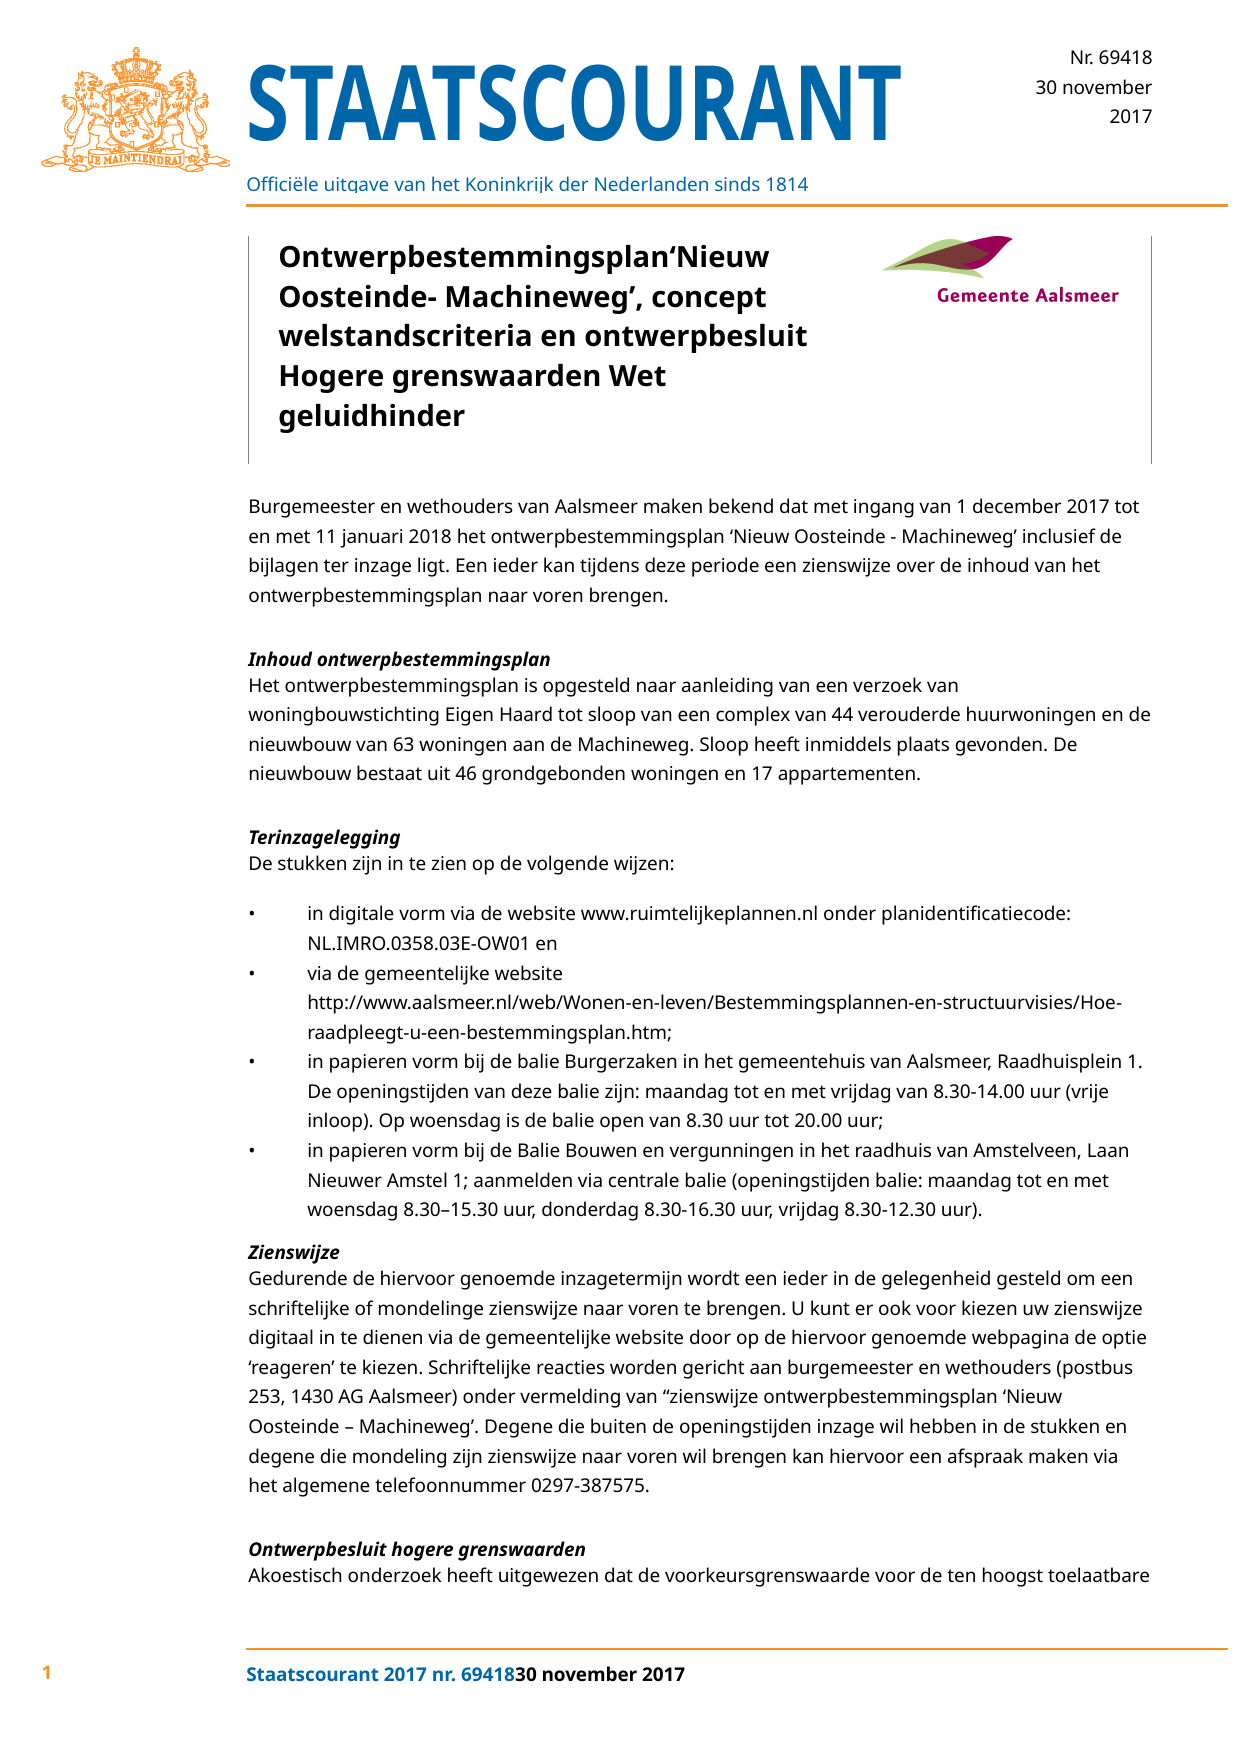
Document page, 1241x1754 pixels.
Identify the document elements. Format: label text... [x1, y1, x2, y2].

table_header Ontwerpbestemmingsplan‘Nieuw Oosteinde- Machineweg’, concept welstandscriteria en ontwerpbesluit Hogere grenswaarden Wet geluidhinder [249, 236, 850, 464]
text Terinzagelegging [248, 824, 1152, 850]
picture [41, 47, 231, 172]
list in digitale vorm via de website www.ruimtelijkeplannen.nl onder planidentificatiecode: NL.IMRO.0358.03E-OW01 en [248, 901, 1152, 956]
text Het ontwerpbestemmingsplan is opgesteld naar aanleiding van een verzoek van woningbouwstichting Eigen Haard tot sloop van een complex van 44 verouderde huurwoningen en de nieuwbouw van 63 woningen aan de Machineweg. Sloop heeft inmiddels plaats gevonden. De nieuwbouw bestaat uit 46 grondgebonden woningen en 17 appartementen. [248, 672, 1152, 786]
text Akoestisch onderzoek heeft uitgewezen dat de voorkeursgrenswaarde voor de ten hoogst toelaatbare [248, 1562, 1152, 1588]
picture [882, 236, 1119, 302]
text Zienswijze [248, 1239, 1152, 1265]
text Gedurende de hiervoor genoemde inzagetermijn wordt een ieder in de gelegenheid gesteld om een schriftelijke of mondelinge zienswijze naar voren te brengen. U kunt er ook voor kiezen uw zienswijze digitaal in te dienen via de gemeentelijke website door op de hiervoor genoemde webpagina de optie ‘reageren’ te kiezen. Schriftelijke reacties worden gericht aan burgemeester en wethouders (postbus 253, 1430 AG Aalsmeer) onder vermelding van “zienswijze ontwerpbestemmingsplan ‘Nieuw Oosteinde – Machineweg’. Degene die buiten de openingstijden inzage wil hebben in de stukken en degene die mondeling zijn zienswijze naar voren wil brengen kan hiervoor een afspraak maken via het algemene telefoonnummer 0297-387575. [248, 1265, 1152, 1498]
list in papieren vorm bij de Balie Bouwen en vergunningen in het raadhuis van Amstelveen, Laan Nieuwer Amstel 1; aanmelden via centrale balie (openingstijden balie: maandag tot en met woensdag 8.30–15.30 uur, donderdag 8.30-16.30 uur, vrijdag 8.30-12.30 uur). [248, 1137, 1152, 1222]
text Ontwerpbesluit hogere grenswaarden [248, 1536, 1152, 1562]
text De stukken zijn in te zien op de volgende wijzen: [248, 850, 1152, 876]
list via de gemeentelijke website http://www.aalsmeer.nl/web/Wonen-en-leven/Bestemmingsplannen-en-structuurvisies/Hoe-raadpleegt-u-een-bestemmingsplan.htm; [248, 960, 1152, 1045]
text Inhoud ontwerpbestemmingsplan [248, 646, 1152, 672]
list in papieren vorm bij de balie Burgerzaken in het gemeentehuis van Aalsmeer, Raadhuisplein 1. De openingstijden van deze balie zijn: maandag tot en met vrijdag van 8.30-14.00 uur (vrije inloop). Op woensdag is de balie open van 8.30 uur tot 20.00 uur; [248, 1048, 1152, 1133]
table_header [850, 236, 1151, 464]
text Burgemeester en wethouders van Aalsmeer maken bekend dat met ingang van 1 december 2017 tot en met 11 januari 2018 het ontwerpbestemmingsplan ‘Nieuw Oosteinde - Machineweg’ inclusief de bijlagen ter inzage ligt. Een ieder kan tijdens deze periode een zienswijze over de inhoud van het ontwerpbestemmingsplan naar voren brengen. [248, 493, 1152, 608]
